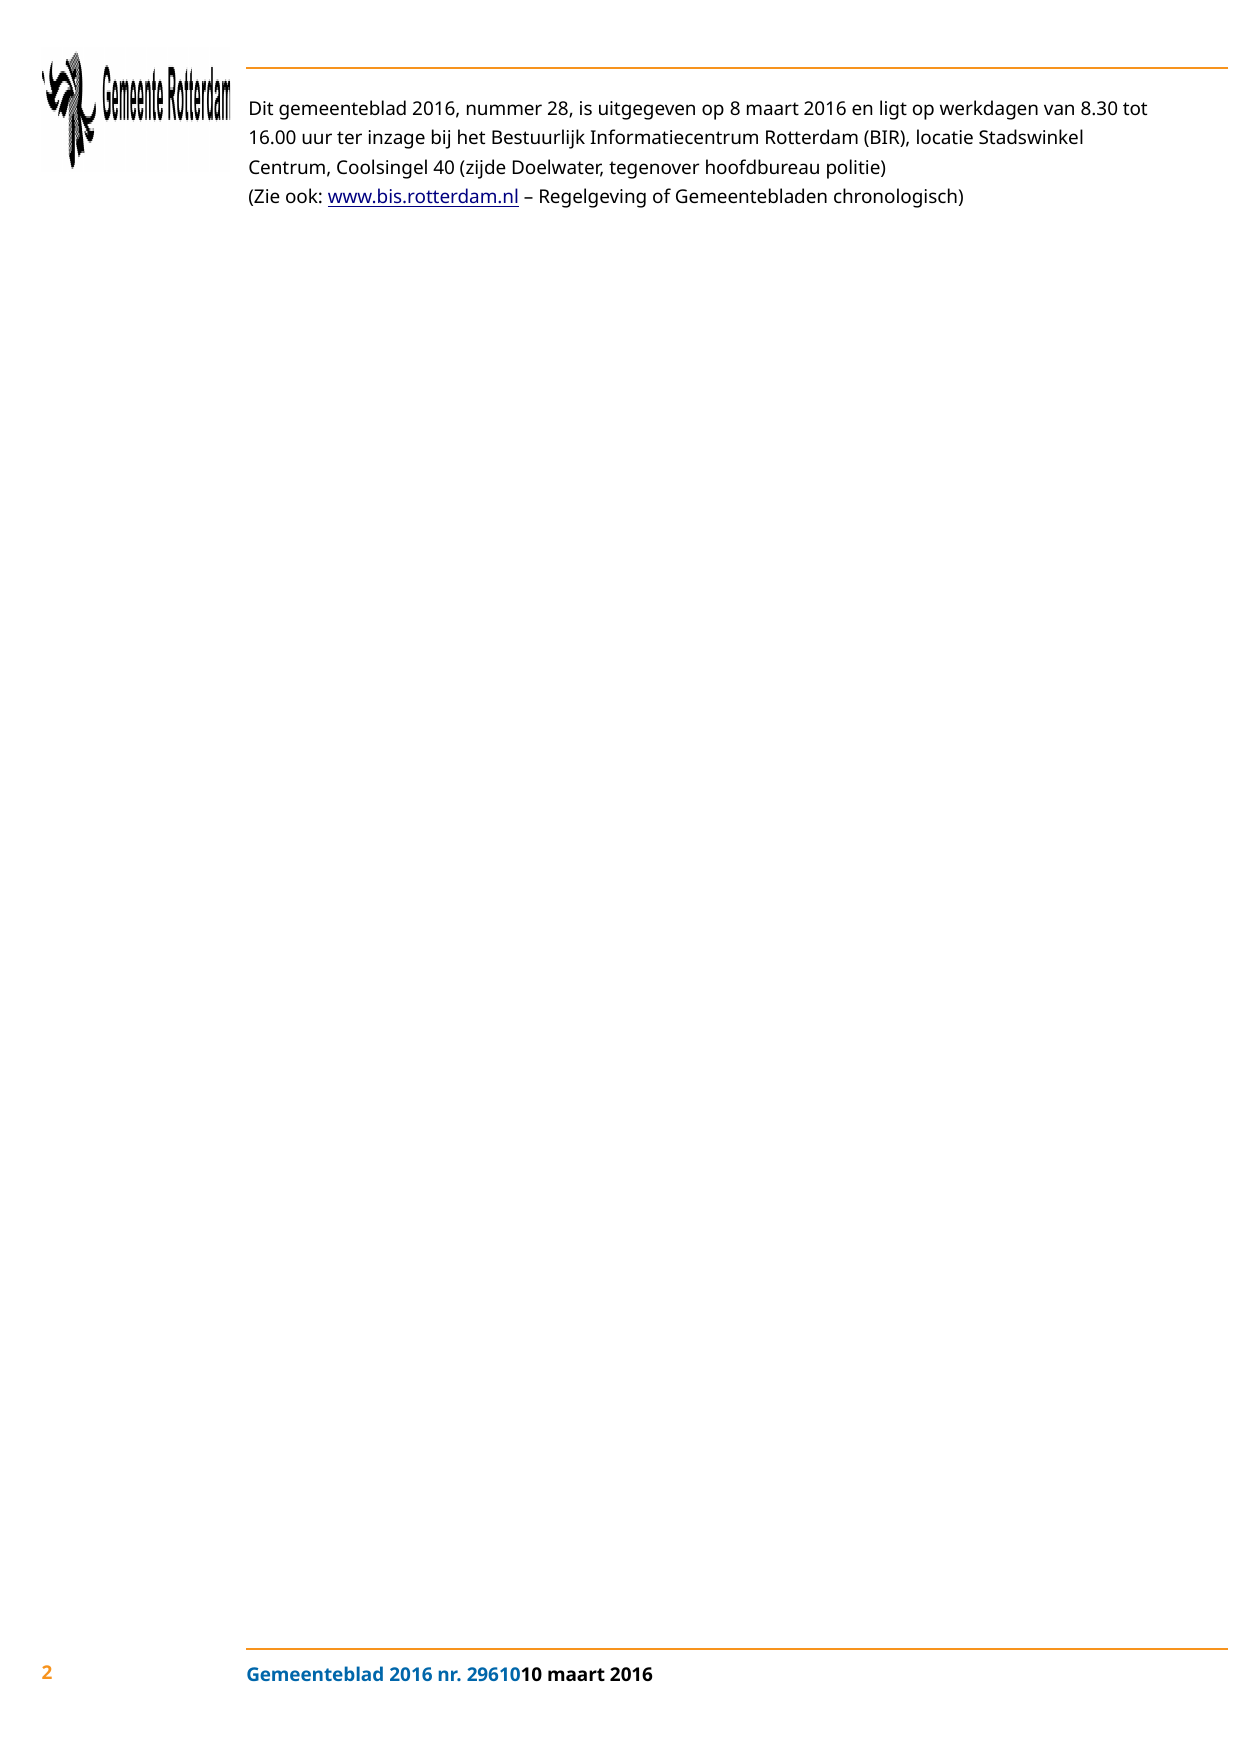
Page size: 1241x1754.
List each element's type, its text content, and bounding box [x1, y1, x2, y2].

text (Zie ook: www.bis.rotterdam.nl – Regelgeving of Gemeentebladen chronologisch) [248, 184, 1152, 209]
picture [41, 47, 231, 172]
text Dit gemeenteblad 2016, nummer 28, is uitgegeven op 8 maart 2016 en ligt op werkdagen van 8.30 tot 16.00 uur ter inzage bij het Bestuurlijk Informatiecentrum Rotterdam (BIR), locatie Stadswinkel Centrum, Coolsingel 40 (zijde Doelwater, tegenover hoofdbureau politie) [248, 95, 1152, 180]
